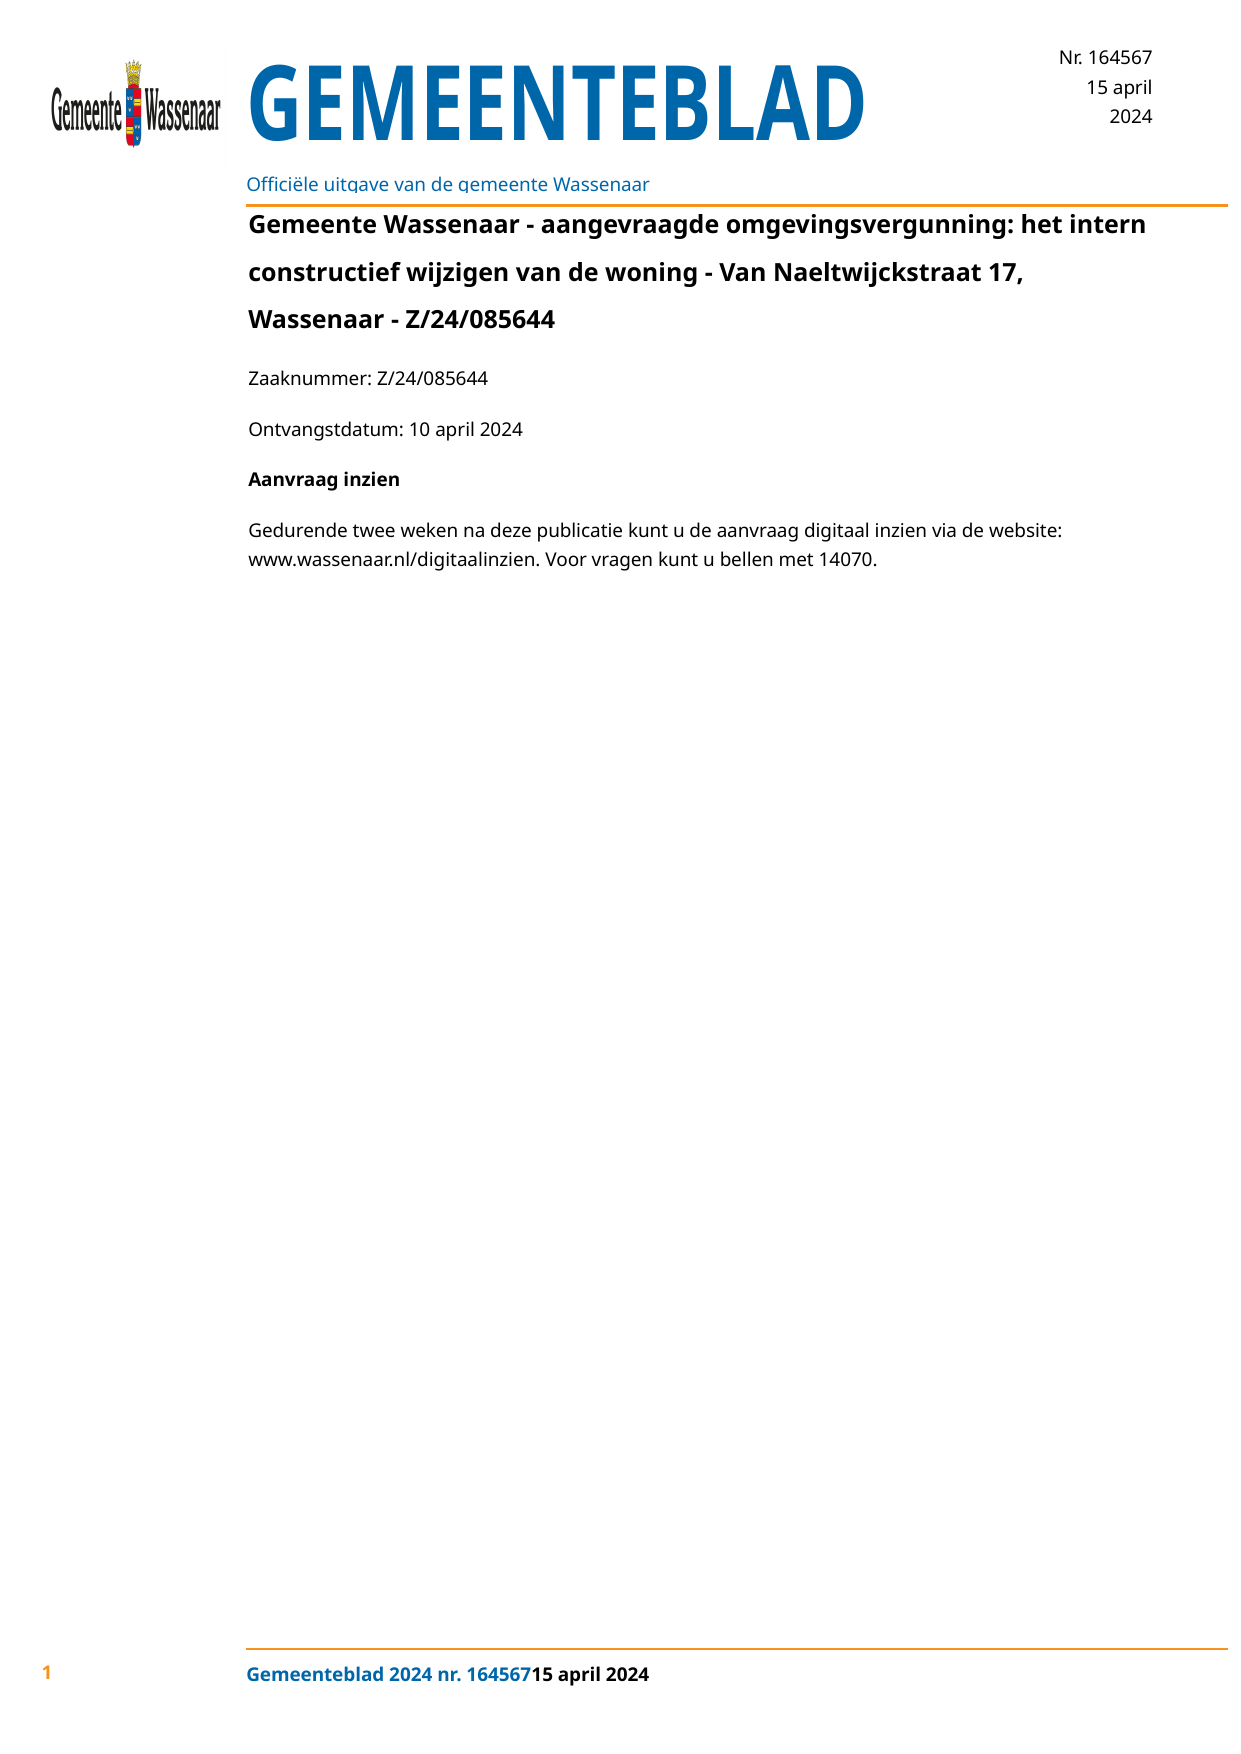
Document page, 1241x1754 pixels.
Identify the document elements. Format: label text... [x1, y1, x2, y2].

text Zaaknummer: Z/24/085644 [248, 366, 1152, 391]
text Aanvraag inzien [248, 466, 1152, 492]
picture [41, 47, 231, 172]
text Ontvangstdatum: 10 april 2024 [248, 416, 1152, 442]
text Gedurende twee weken na deze publicatie kunt u de aanvraag digitaal inzien via de website: www.wassenaar.nl/digitaalinzien. Voor vragen kunt u bellen met 14070. [248, 517, 1152, 572]
text Gemeente Wassenaar - aangevraagde omgevingsvergunning: het intern constructief wijzigen van de woning - Van Naeltwijckstraat 17, Wassenaar - Z/24/085644 [248, 207, 1152, 336]
